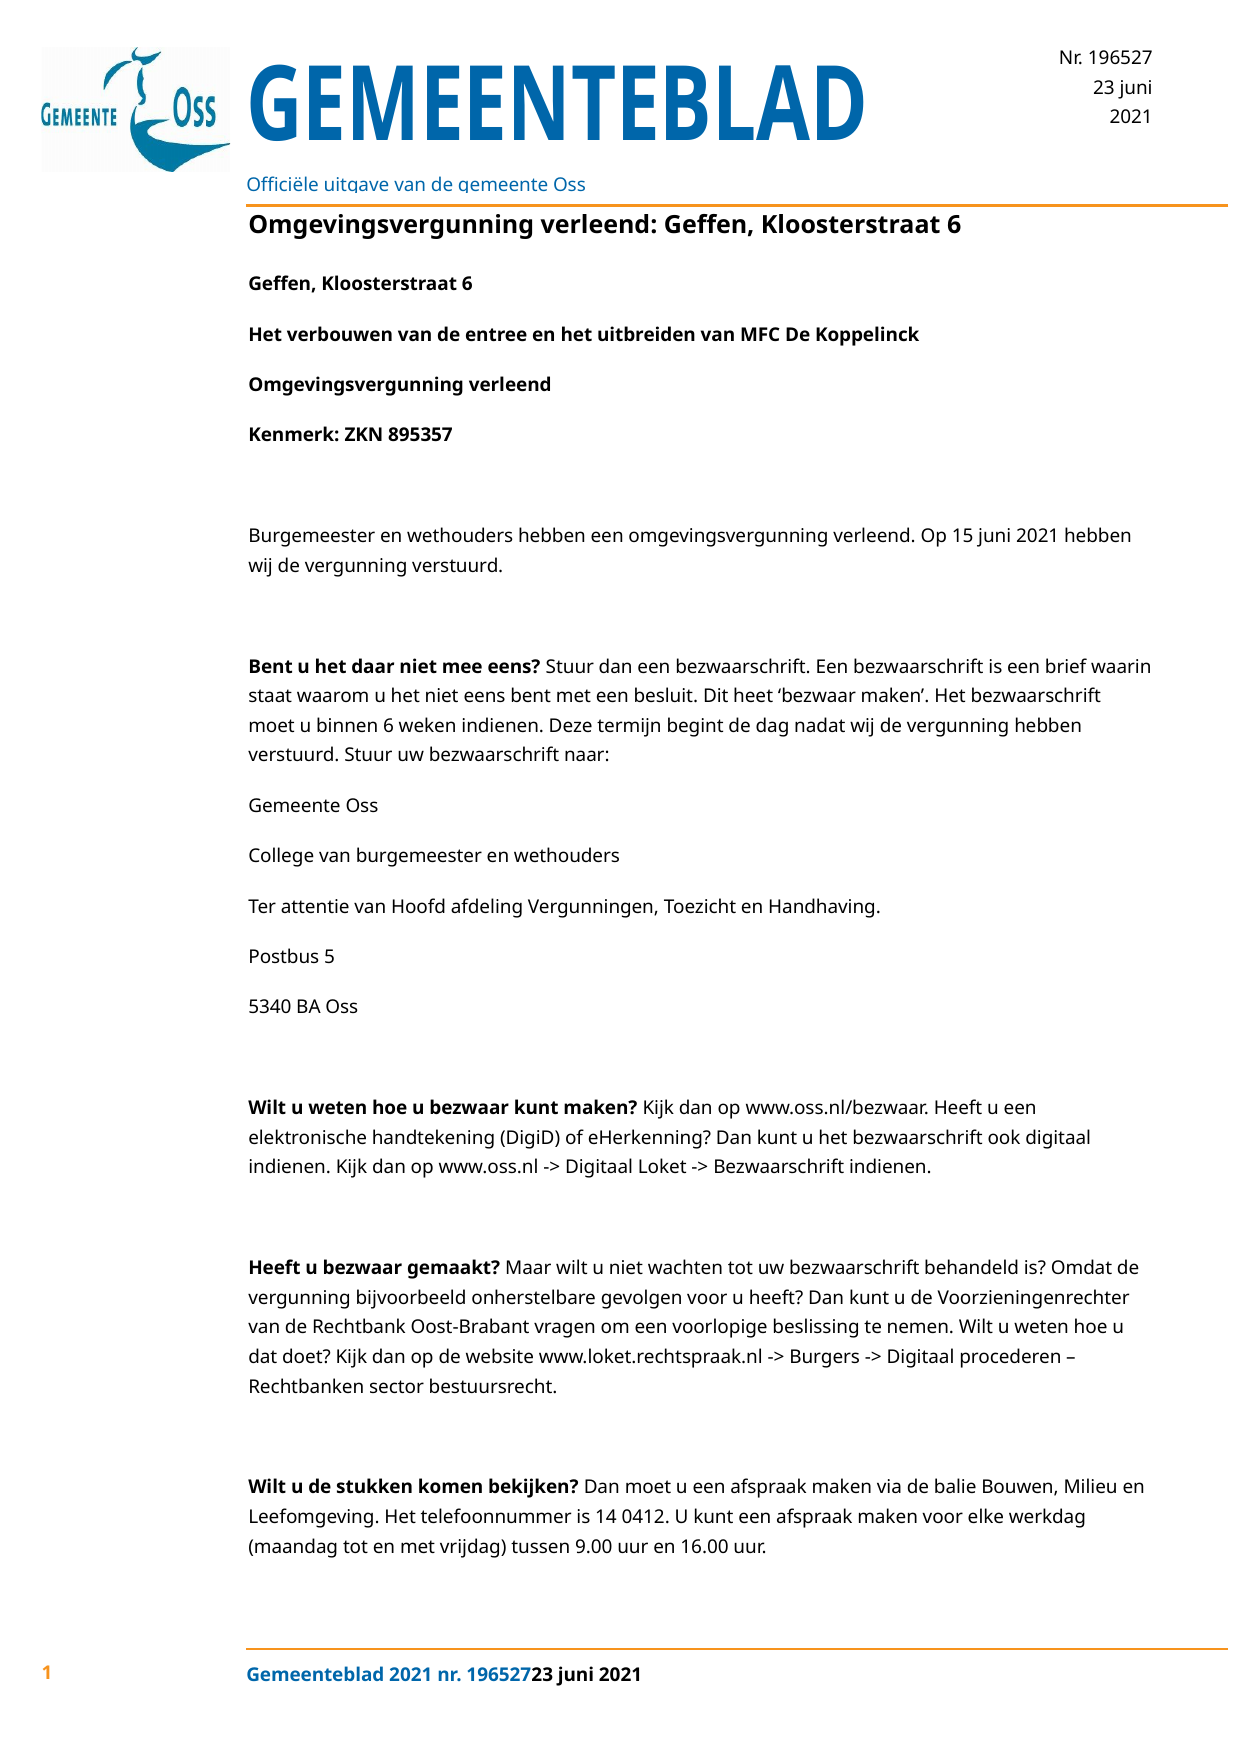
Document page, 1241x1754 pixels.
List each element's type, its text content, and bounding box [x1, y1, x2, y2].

picture [41, 47, 231, 172]
text Wilt u de stukken komen bekijken? Dan moet u een afspraak maken via de balie Bouwen, Milieu en Leefomgeving. Het telefoonnummer is 14 0412. U kunt een afspraak maken voor elke werkdag (maandag tot en met vrijdag) tussen 9.00 uur en 16.00 uur. [248, 1474, 1152, 1558]
text Burgemeester en wethouders hebben een omgevingsvergunning verleend. Op 15 juni 2021 hebben wij de vergunning verstuurd. [248, 522, 1152, 578]
text Wilt u weten hoe u bezwaar kunt maken? Kijk dan op www.oss.nl/bezwaar. Heeft u een elektronische handtekening (DigiD) of eHerkenning? Dan kunt u het bezwaarschrift ook digitaal indienen. Kijk dan op www.oss.nl -> Digitaal Loket -> Bezwaarschrift indienen. [248, 1094, 1152, 1179]
text Postbus 5 [248, 943, 1152, 969]
text Ter attentie van Hoofd afdeling Vergunningen, Toezicht en Handhaving. [248, 893, 1152, 918]
text Kenmerk: ZKN 895357 [248, 422, 1152, 447]
text Het verbouwen van de entree en het uitbreiden van MFC De Koppelinck [248, 321, 1152, 346]
text 5340 BA Oss [248, 994, 1152, 1019]
text Heeft u bezwaar gemaakt? Maar wilt u niet wachten tot uw bezwaarschrift behandeld is? Omdat de vergunning bijvoorbeeld onherstelbare gevolgen voor u heeft? Dan kunt u de Voorzieningenrechter van de Rechtbank Oost-Brabant vragen om een voorlopige beslissing te nemen. Wilt u weten hoe u dat doet? Kijk dan op de website www.loket.rechtspraak.nl -> Burgers -> Digitaal procederen – Rechtbanken sector bestuursrecht. [248, 1254, 1152, 1398]
text Omgevingsvergunning verleend: Geffen, Kloosterstraat 6 [248, 207, 1152, 241]
text Omgevingsvergunning verleend [248, 371, 1152, 397]
text Gemeente Oss [248, 792, 1152, 818]
text College van burgemeester en wethouders [248, 842, 1152, 868]
text Geffen, Kloosterstraat 6 [248, 270, 1152, 296]
text Bent u het daar niet mee eens? Stuur dan een bezwaarschrift. Een bezwaarschrift is een brief waarin staat waarom u het niet eens bent met een besluit. Dit heet ‘bezwaar maken’. Het bezwaarschrift moet u binnen 6 weken indienen. Deze termijn begint de dag nadat wij de vergunning hebben verstuurd. Stuur uw bezwaarschrift naar: [248, 653, 1152, 767]
